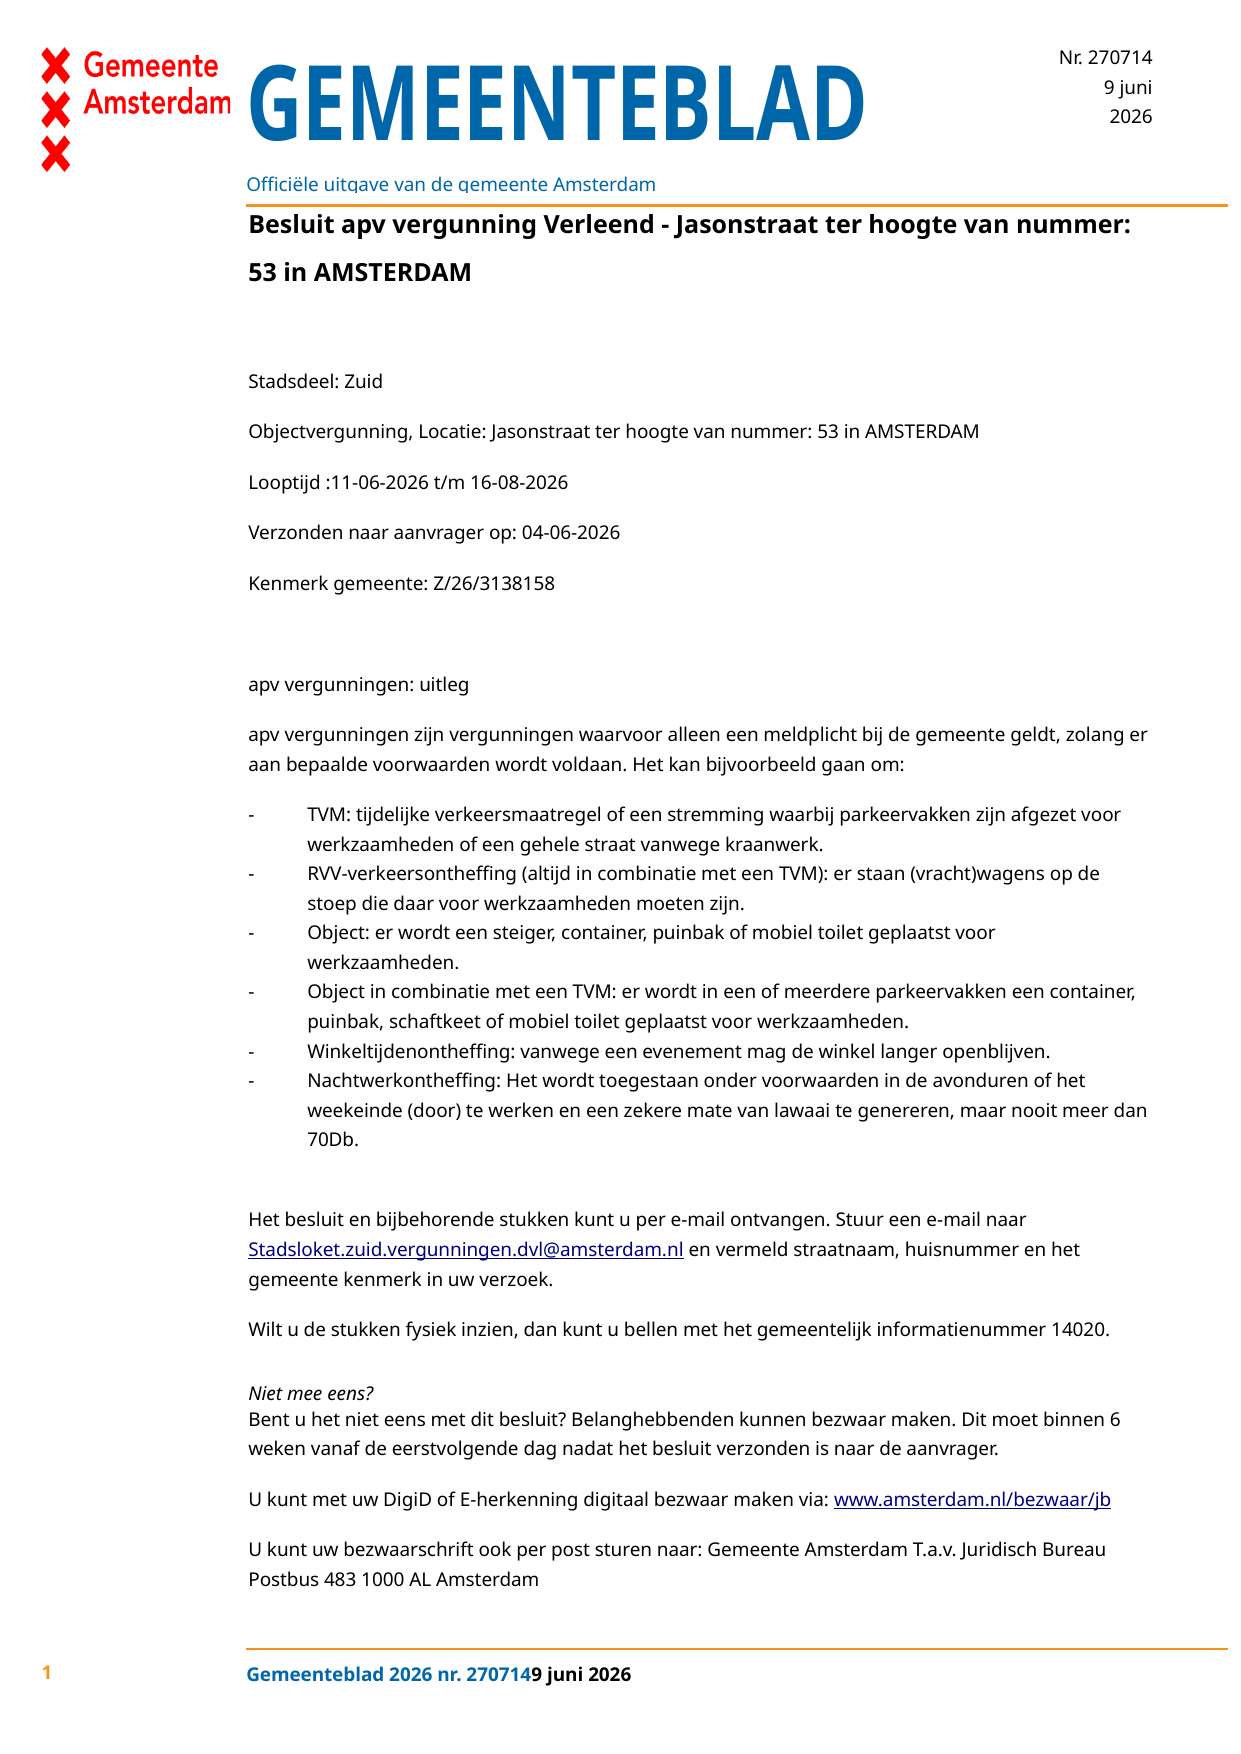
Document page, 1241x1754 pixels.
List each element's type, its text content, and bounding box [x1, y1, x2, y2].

list Object in combinatie met een TVM: er wordt in een of meerdere parkeervakken een container, puinbak, schaftkeet of mobiel toilet geplaatst voor werkzaamheden. [248, 979, 1152, 1034]
text Besluit apv vergunning Verleend - Jasonstraat ter hoogte van nummer: 53 in AMSTERDAM [248, 207, 1152, 288]
list Nachtwerkontheffing: Het wordt toegestaan onder voorwaarden in de avonduren of het weekeinde (door) te werken en een zekere mate van lawaai te genereren, maar nooit meer dan 70Db. [248, 1067, 1152, 1152]
list RVV-verkeersontheffing (altijd in combinatie met een TVM): er staan (vracht)wagens op de stoep die daar voor werkzaamheden moeten zijn. [248, 860, 1152, 916]
picture [41, 47, 231, 172]
text Verzonden naar aanvrager op: 04-06-2026 [248, 519, 1152, 545]
text Kenmerk gemeente: Z/26/3138158 [248, 570, 1152, 596]
text Stadsdeel: Zuid [248, 368, 1152, 394]
text U kunt met uw DigiD of E-herkenning digitaal bezwaar maken via: www.amsterdam.nl/bezwaar/jb [248, 1486, 1152, 1512]
text Niet mee eens? [248, 1380, 1152, 1406]
list Winkeltijdenontheffing: vanwege een evenement mag de winkel langer openblijven. [248, 1038, 1152, 1064]
text Het besluit en bijbehorende stukken kunt u per e-mail ontvangen. Stuur een e-mail naar Stadsloket.zuid.vergunningen.dvl@amsterdam.nl en vermeld straatnaam, huisnummer en het gemeente kenmerk in uw verzoek. [248, 1207, 1152, 1292]
list TVM: tijdelijke verkeersmaatregel of een stremming waarbij parkeervakken zijn afgezet voor werkzaamheden of een gehele straat vanwege kraanwerk. [248, 801, 1152, 857]
text Objectvergunning, Locatie: Jasonstraat ter hoogte van nummer: 53 in AMSTERDAM [248, 419, 1152, 444]
text Bent u het niet eens met dit besluit? Belanghebbenden kunnen bezwaar maken. Dit moet binnen 6 weken vanaf de eerstvolgende dag nadat het besluit verzonden is naar de aanvrager. [248, 1406, 1152, 1461]
text Looptijd :11-06-2026 t/m 16-08-2026 [248, 469, 1152, 495]
text Wilt u de stukken fysiek inzien, dan kunt u bellen met het gemeentelijk informatienummer 14020. [248, 1316, 1152, 1342]
text U kunt uw bezwaarschrift ook per post sturen naar: Gemeente Amsterdam T.a.v. Juridisch Bureau Postbus 483 1000 AL Amsterdam [248, 1536, 1152, 1592]
list Object: er wordt een steiger, container, puinbak of mobiel toilet geplaatst voor werkzaamheden. [248, 919, 1152, 975]
text apv vergunningen zijn vergunningen waarvoor alleen een meldplicht bij de gemeente geldt, zolang er aan bepaalde voorwaarden wordt voldaan. Het kan bijvoorbeeld gaan om: [248, 721, 1152, 777]
text apv vergunningen: uitleg [248, 671, 1152, 697]
